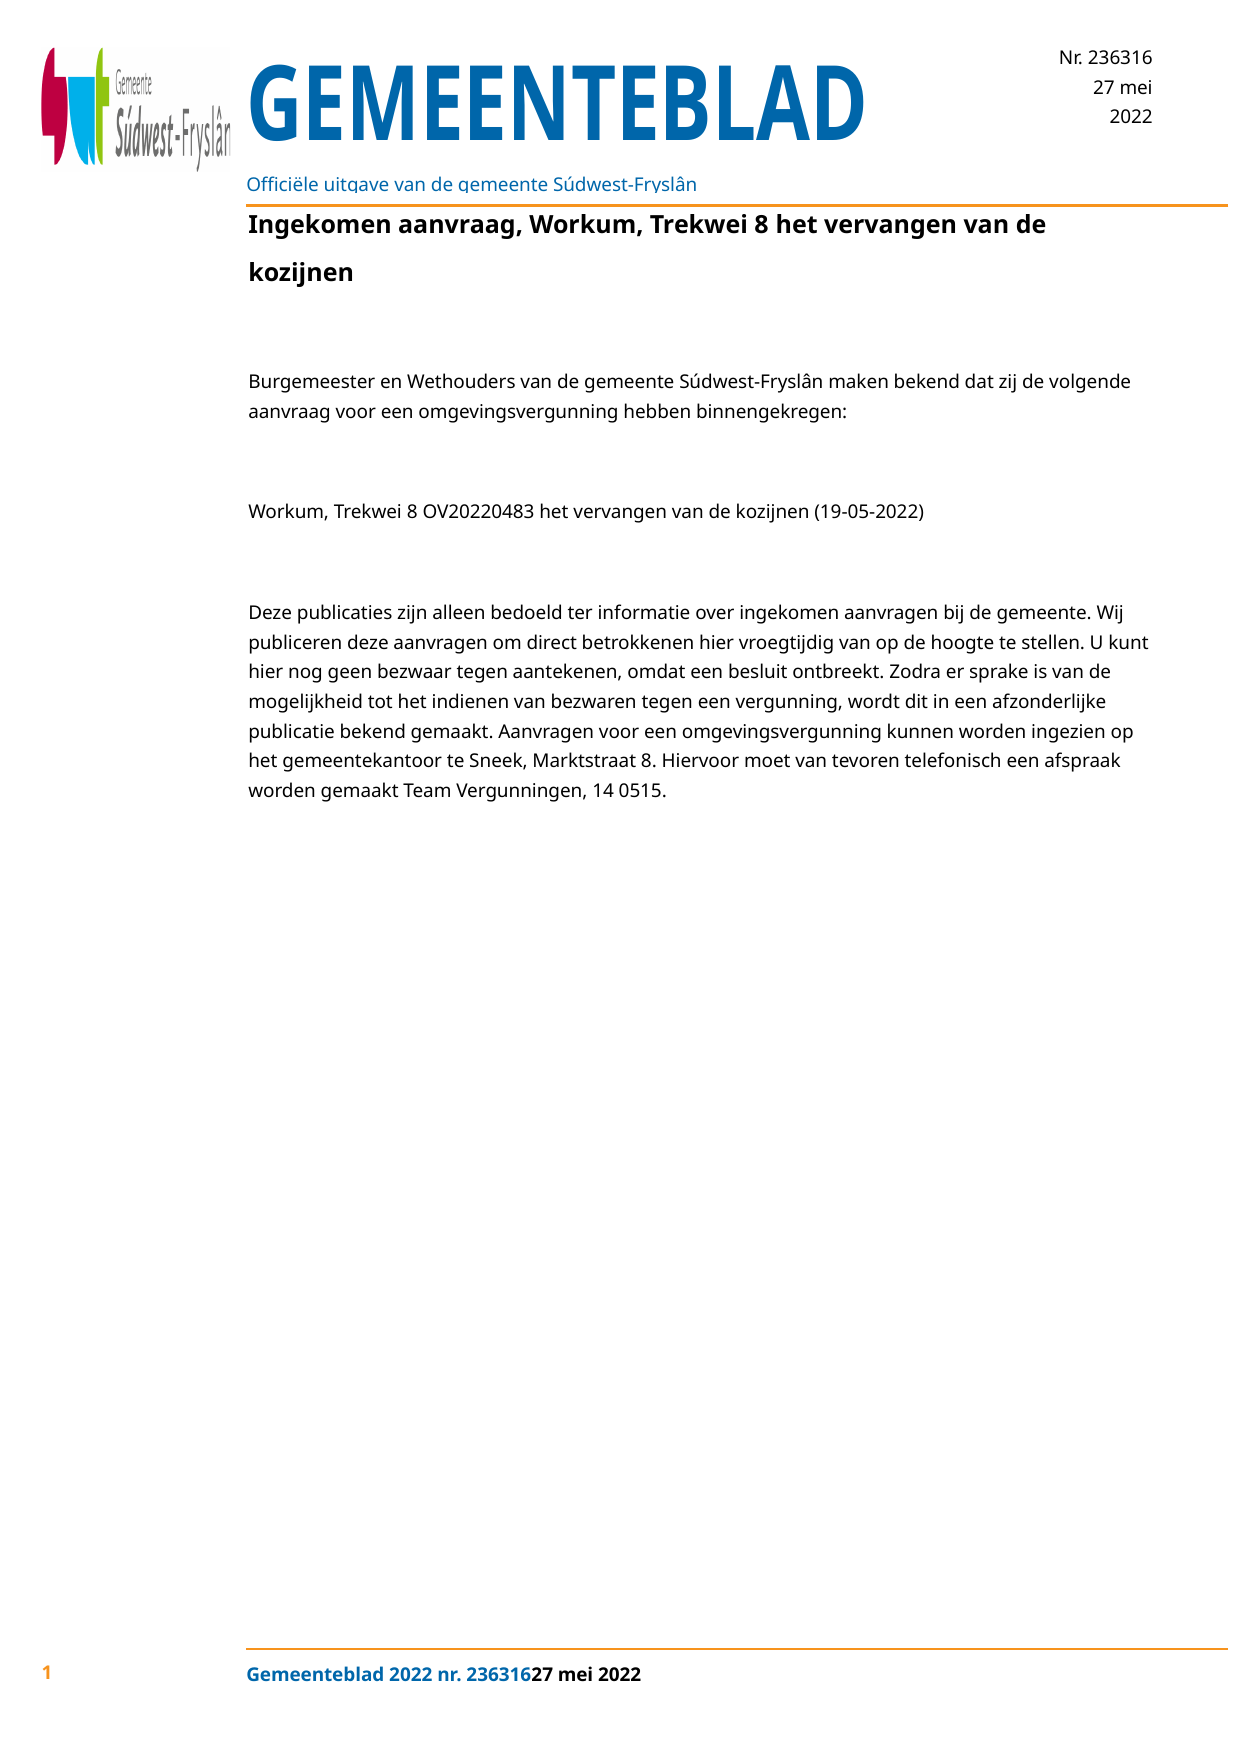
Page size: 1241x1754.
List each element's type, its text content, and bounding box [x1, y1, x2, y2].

picture [41, 47, 231, 172]
text Workum, Trekwei 8 OV20220483 het vervangen van de kozijnen (19-05-2022) [248, 499, 1152, 524]
text Ingekomen aanvraag, Workum, Trekwei 8 het vervangen van de kozijnen [248, 207, 1152, 288]
text Burgemeester en Wethouders van de gemeente Súdwest-Fryslân maken bekend dat zij de volgende aanvraag voor een omgevingsvergunning hebben binnengekregen: [248, 368, 1152, 424]
text Deze publicaties zijn alleen bedoeld ter informatie over ingekomen aanvragen bij de gemeente. Wij publiceren deze aanvragen om direct betrokkenen hier vroegtijdig van op de hoogte te stellen. U kunt hier nog geen bezwaar tegen aantekenen, omdat een besluit ontbreekt. Zodra er sprake is van de mogelijkheid tot het indienen van bezwaren tegen een vergunning, wordt dit in een afzonderlijke publicatie bekend gemaakt. Aanvragen voor een omgevingsvergunning kunnen worden ingezien op het gemeentekantoor te Sneek, Marktstraat 8. Hiervoor moet van tevoren telefonisch een afspraak worden gemaakt Team Vergunningen, 14 0515. [248, 599, 1152, 803]
